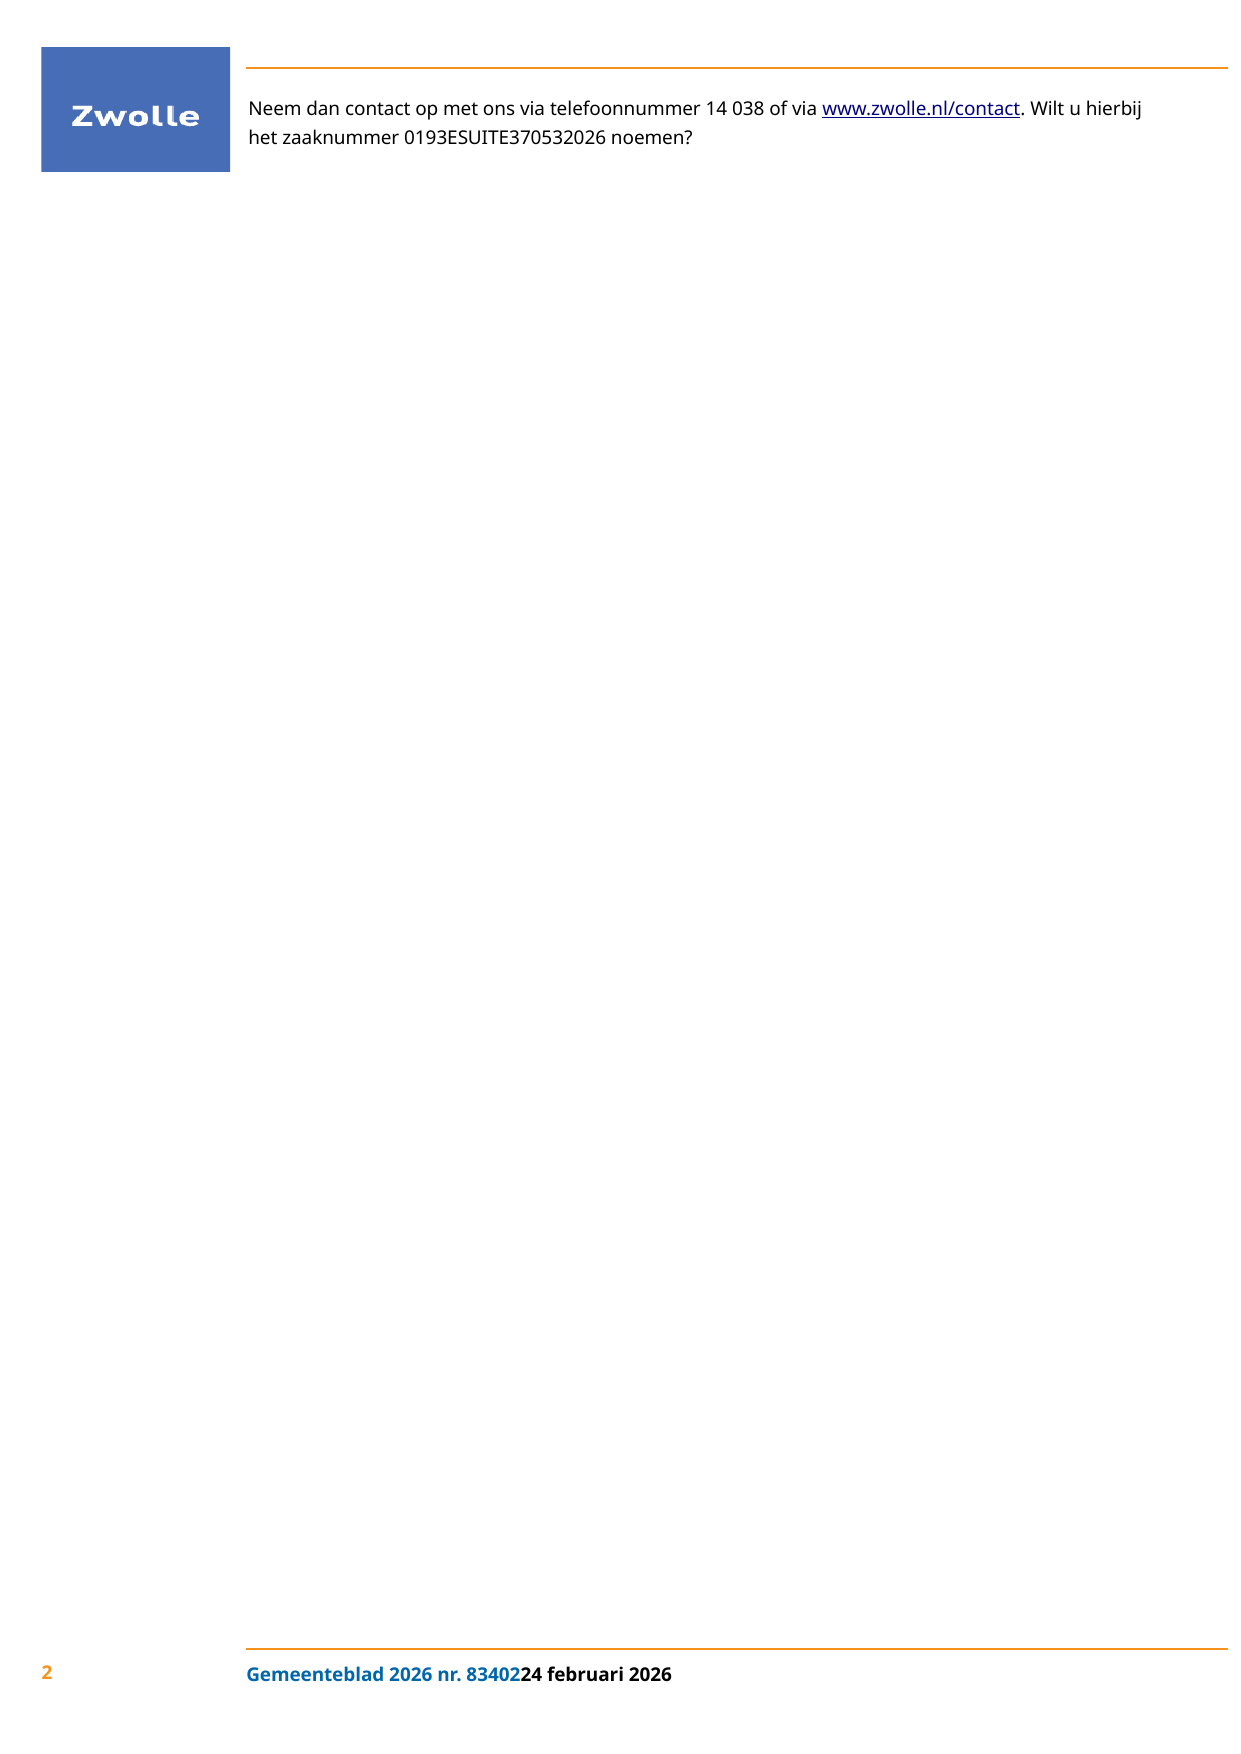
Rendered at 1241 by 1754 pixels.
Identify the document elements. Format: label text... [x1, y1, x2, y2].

text Neem dan contact op met ons via telefoonnummer 14 038 of via www.zwolle.nl/contact. Wilt u hierbij het zaaknummer 0193ESUITE370532026 noemen? [248, 95, 1152, 150]
picture [41, 47, 231, 172]
